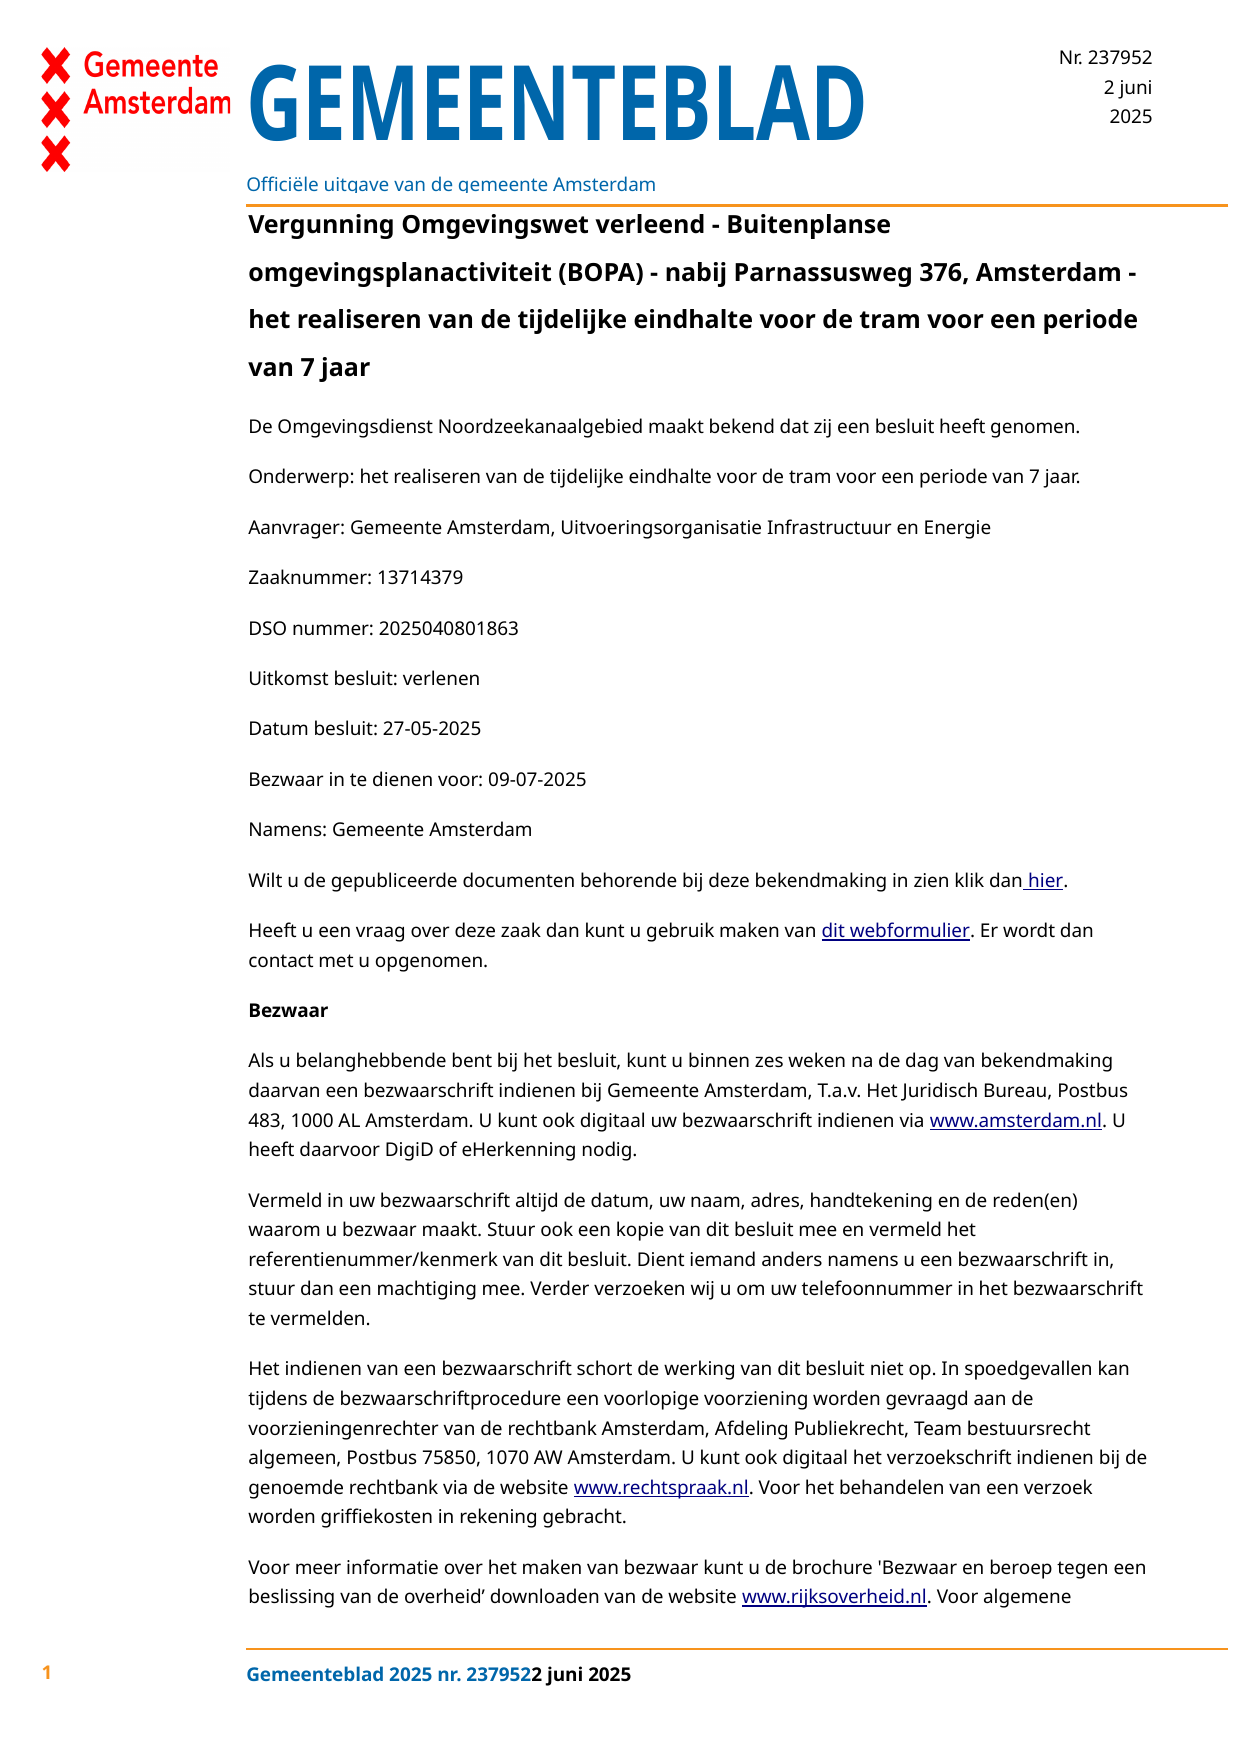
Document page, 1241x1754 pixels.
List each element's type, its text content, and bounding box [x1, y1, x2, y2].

text Bezwaar in te dienen voor: 09-07-2025 [248, 766, 1152, 792]
text Heeft u een vraag over deze zaak dan kunt u gebruik maken van dit webformulier. Er wordt dan contact met u opgenomen. [248, 917, 1152, 973]
text De Omgevingsdienst Noordzeekanaalgebied maakt bekend dat zij een besluit heeft genomen. [248, 413, 1152, 439]
text Namens: Gemeente Amsterdam [248, 816, 1152, 842]
text Vergunning Omgevingswet verleend - Buitenplanse omgevingsplanactiviteit (BOPA) - nabij Parnassusweg 376, Amsterdam - het realiseren van de tijdelijke eindhalte voor de tram voor een periode van 7 jaar [248, 207, 1152, 384]
text Vermeld in uw bezwaarschrift altijd de datum, uw naam, adres, handtekening en de reden(en) waarom u bezwaar maakt. Stuur ook een kopie van dit besluit mee en vermeld het referentienummer/kenmerk van dit besluit. Dient iemand anders namens u een bezwaarschrift in, stuur dan een machtiging mee. Verder verzoeken wij u om uw telefoonnummer in het bezwaarschrift te vermelden. [248, 1187, 1152, 1331]
text Voor meer informatie over het maken van bezwaar kunt u de brochure 'Bezwaar en beroep tegen een beslissing van de overheid’ downloaden van de website www.rijksoverheid.nl. Voor algemene [248, 1554, 1152, 1609]
text Datum besluit: 27-05-2025 [248, 716, 1152, 741]
text Onderwerp: het realiseren van de tijdelijke eindhalte voor de tram voor een periode van 7 jaar. [248, 463, 1152, 489]
text Wilt u de gepubliceerde documenten behorende bij deze bekendmaking in zien klik dan hier. [248, 867, 1152, 893]
text Uitkomst besluit: verlenen [248, 665, 1152, 691]
picture [41, 47, 231, 172]
text Het indienen van een bezwaarschrift schort de werking van dit besluit niet op. In spoedgevallen kan tijdens de bezwaarschriftprocedure een voorlopige voorziening worden gevraagd aan de voorzieningenrechter van de rechtbank Amsterdam, Afdeling Publiekrecht, Team bestuursrecht algemeen, Postbus 75850, 1070 AW Amsterdam. U kunt ook digitaal het verzoekschrift indienen bij de genoemde rechtbank via de website www.rechtspraak.nl. Voor het behandelen van een verzoek worden griffiekosten in rekening gebracht. [248, 1356, 1152, 1529]
text Zaaknummer: 13714379 [248, 564, 1152, 590]
text Bezwaar [248, 997, 1152, 1023]
text Als u belanghebbende bent bij het besluit, kunt u binnen zes weken na de dag van bekendmaking daarvan een bezwaarschrift indienen bij Gemeente Amsterdam, T.a.v. Het Juridisch Bureau, Postbus 483, 1000 AL Amsterdam. U kunt ook digitaal uw bezwaarschrift indienen via www.amsterdam.nl. U heeft daarvoor DigiD of eHerkenning nodig. [248, 1048, 1152, 1162]
text DSO nummer: 2025040801863 [248, 615, 1152, 641]
text Aanvrager: Gemeente Amsterdam, Uitvoeringsorganisatie Infrastructuur en Energie [248, 514, 1152, 540]
